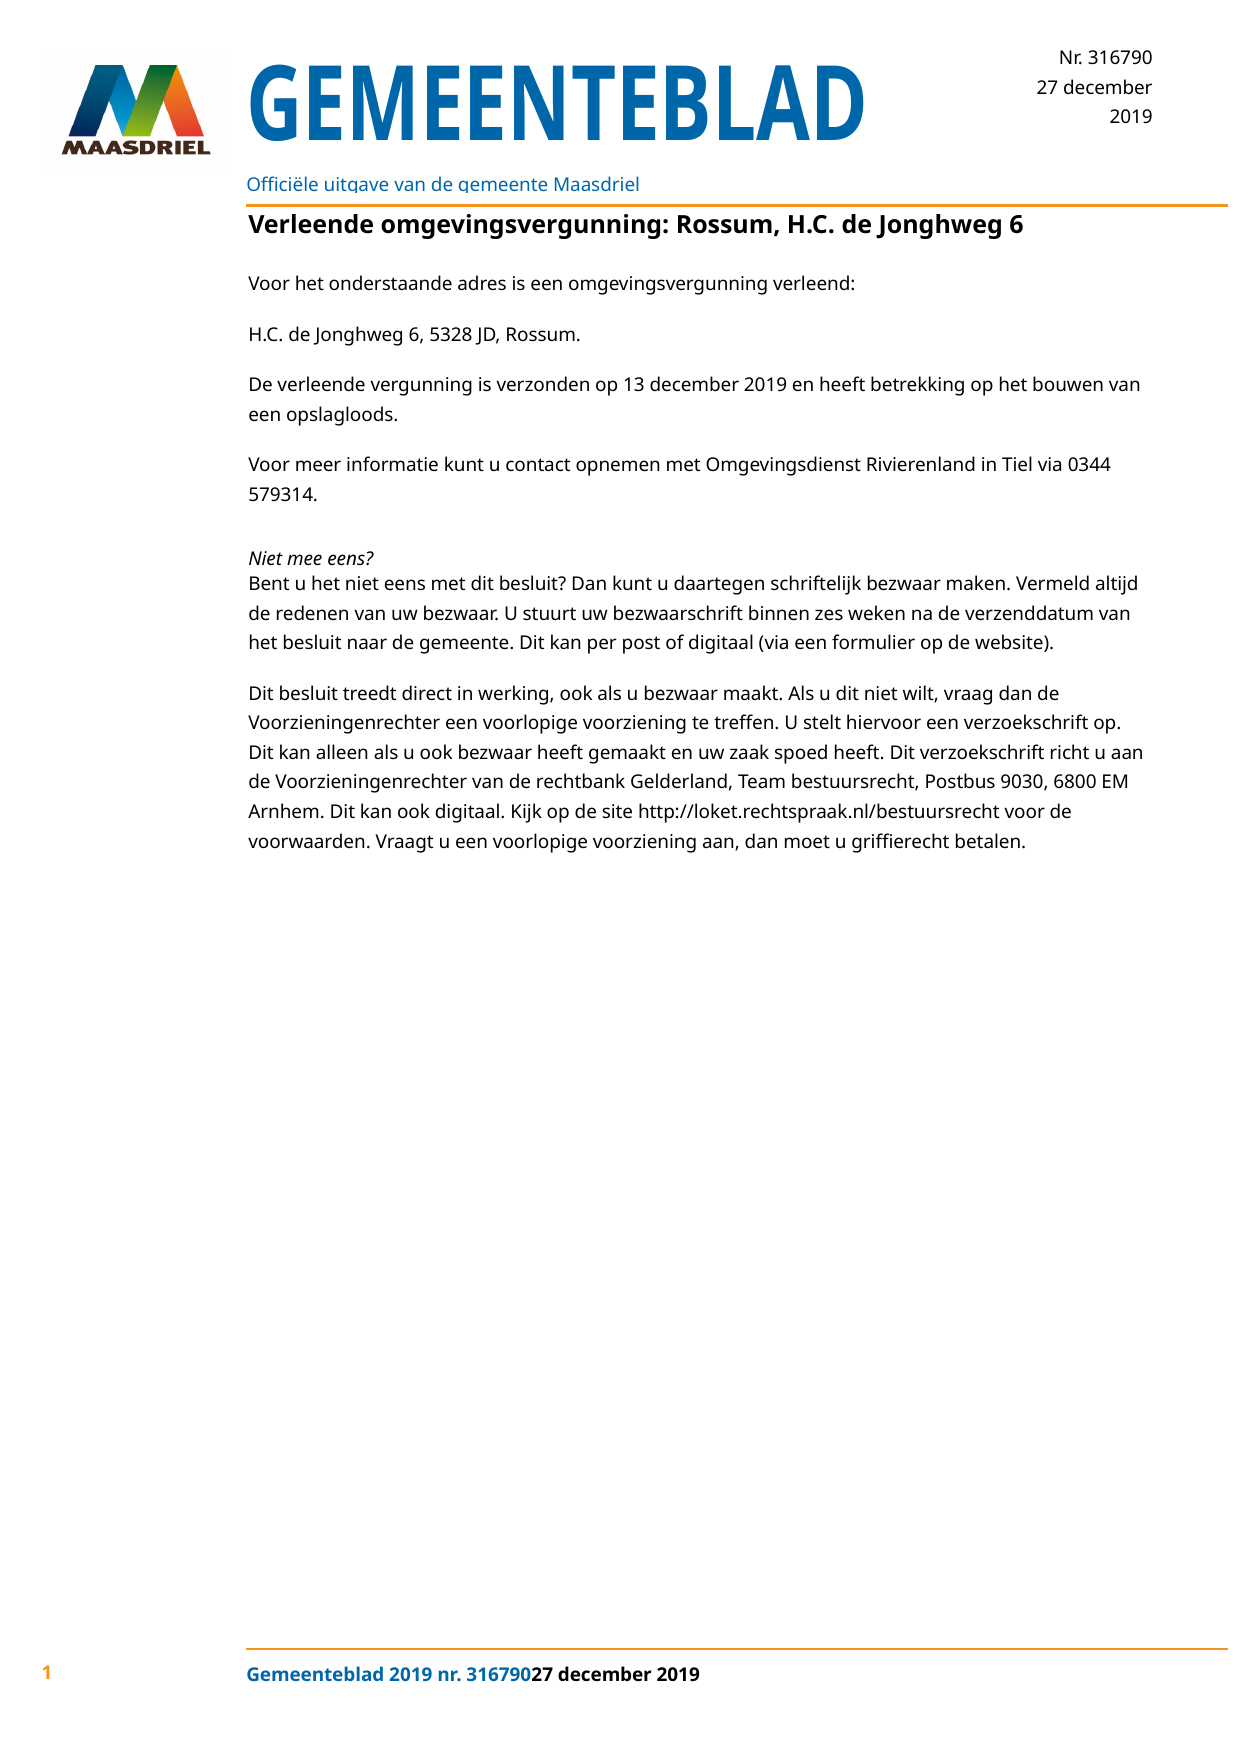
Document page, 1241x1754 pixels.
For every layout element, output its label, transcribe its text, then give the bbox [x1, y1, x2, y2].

text Verleende omgevingsvergunning: Rossum, H.C. de Jonghweg 6 [248, 207, 1152, 241]
text Bent u het niet eens met dit besluit? Dan kunt u daartegen schriftelijk bezwaar maken. Vermeld altijd de redenen van uw bezwaar. U stuurt uw bezwaarschrift binnen zes weken na de verzenddatum van het besluit naar de gemeente. Dit kan per post of digitaal (via een formulier op de website). [248, 570, 1152, 655]
text H.C. de Jonghweg 6, 5328 JD, Rossum. [248, 321, 1152, 346]
text Dit besluit treedt direct in werking, ook als u bezwaar maakt. Als u dit niet wilt, vraag dan de Voorzieningenrechter een voorlopige voorziening te treffen. U stelt hiervoor een verzoekschrift op. Dit kan alleen als u ook bezwaar heeft gemaakt en uw zaak spoed heeft. Dit verzoekschrift richt u aan de Voorzieningenrechter van de rechtbank Gelderland, Team bestuursrecht, Postbus 9030, 6800 EM Arnhem. Dit kan ook digitaal. Kijk op de site http://loket.rechtspraak.nl/bestuursrecht voor de voorwaarden. Vraagt u een voorlopige voorziening aan, dan moet u griffierecht betalen. [248, 680, 1152, 854]
text De verleende vergunning is verzonden op 13 december 2019 en heeft betrekking op het bouwen van een opslagloods. [248, 371, 1152, 426]
picture [41, 47, 231, 172]
text Voor meer informatie kunt u contact opnemen met Omgevingsdienst Rivierenland in Tiel via 0344 579314. [248, 451, 1152, 506]
text Niet mee eens? [248, 545, 1152, 570]
text Voor het onderstaande adres is een omgevingsvergunning verleend: [248, 270, 1152, 296]
